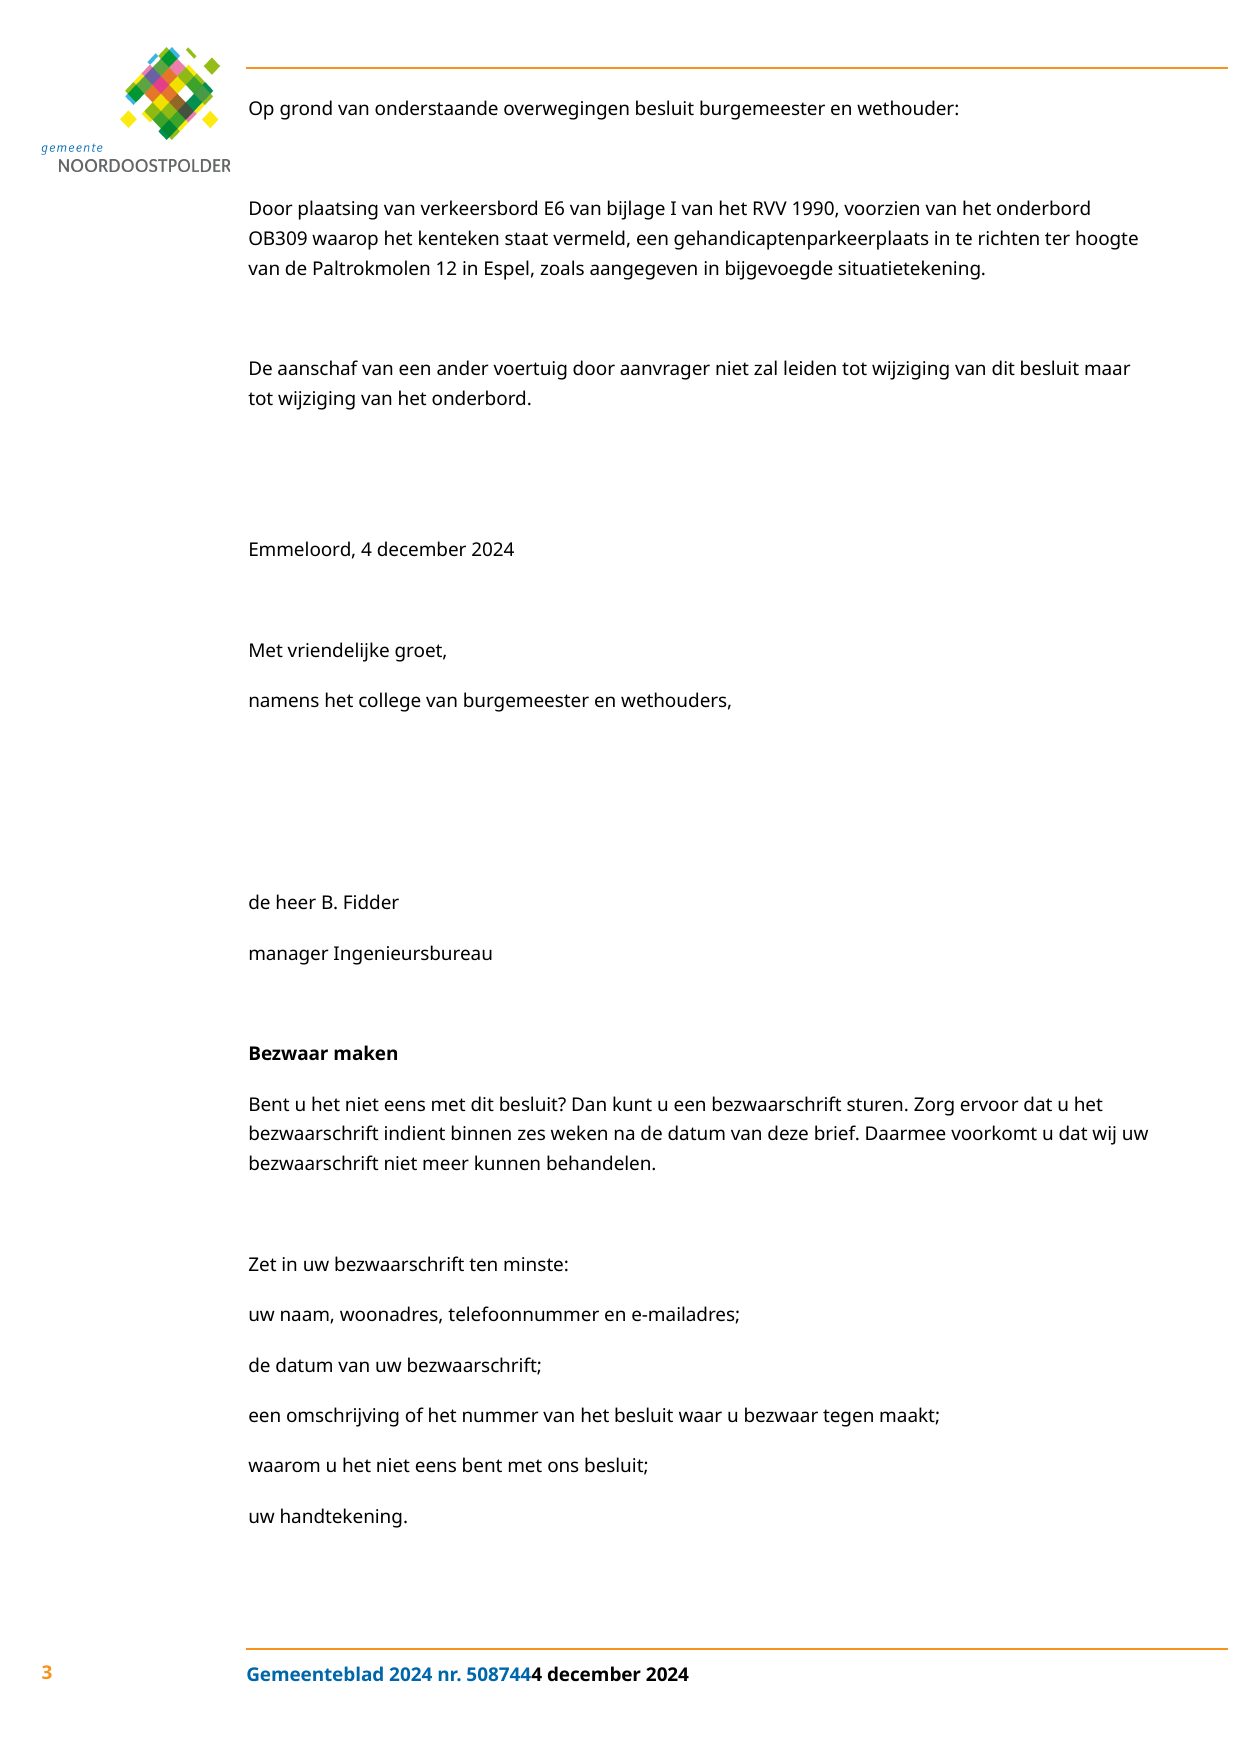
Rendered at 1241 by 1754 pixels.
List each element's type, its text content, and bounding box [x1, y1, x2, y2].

text Emmeloord, 4 december 2024 [248, 536, 1152, 562]
text de heer B. Fidder [248, 889, 1152, 915]
text een omschrijving of het nummer van het besluit waar u bezwaar tegen maakt; [248, 1402, 1152, 1428]
text manager Ingenieursbureau [248, 940, 1152, 966]
text De aanschaf van een ander voertuig door aanvrager niet zal leiden tot wijziging van dit besluit maar tot wijziging van het onderbord. [248, 356, 1152, 411]
text Door plaatsing van verkeersbord E6 van bijlage I van het RVV 1990, voorzien van het onderbord OB309 waarop het kenteken staat vermeld, een gehandicaptenparkeerplaats in te richten ter hoogte van de Paltrokmolen 12 in Espel, zoals aangegeven in bijgevoegde situatietekening. [248, 196, 1152, 281]
text de datum van uw bezwaarschrift; [248, 1352, 1152, 1378]
text waarom u het niet eens bent met ons besluit; [248, 1453, 1152, 1478]
picture [41, 47, 231, 172]
text Op grond van onderstaande overwegingen besluit burgemeester en wethouder: [248, 95, 1152, 121]
text Met vriendelijke groet, [248, 637, 1152, 663]
text namens het college van burgemeester en wethouders, [248, 688, 1152, 713]
text uw naam, woonadres, telefoonnummer en e-mailadres; [248, 1301, 1152, 1327]
text Zet in uw bezwaarschrift ten minste: [248, 1251, 1152, 1277]
text Bezwaar maken [248, 1041, 1152, 1066]
text uw handtekening. [248, 1503, 1152, 1529]
text Bent u het niet eens met dit besluit? Dan kunt u een bezwaarschrift sturen. Zorg ervoor dat u het bezwaarschrift indient binnen zes weken na de datum van deze brief. Daarmee voorkomt u dat wij uw bezwaarschrift niet meer kunnen behandelen. [248, 1091, 1152, 1176]
